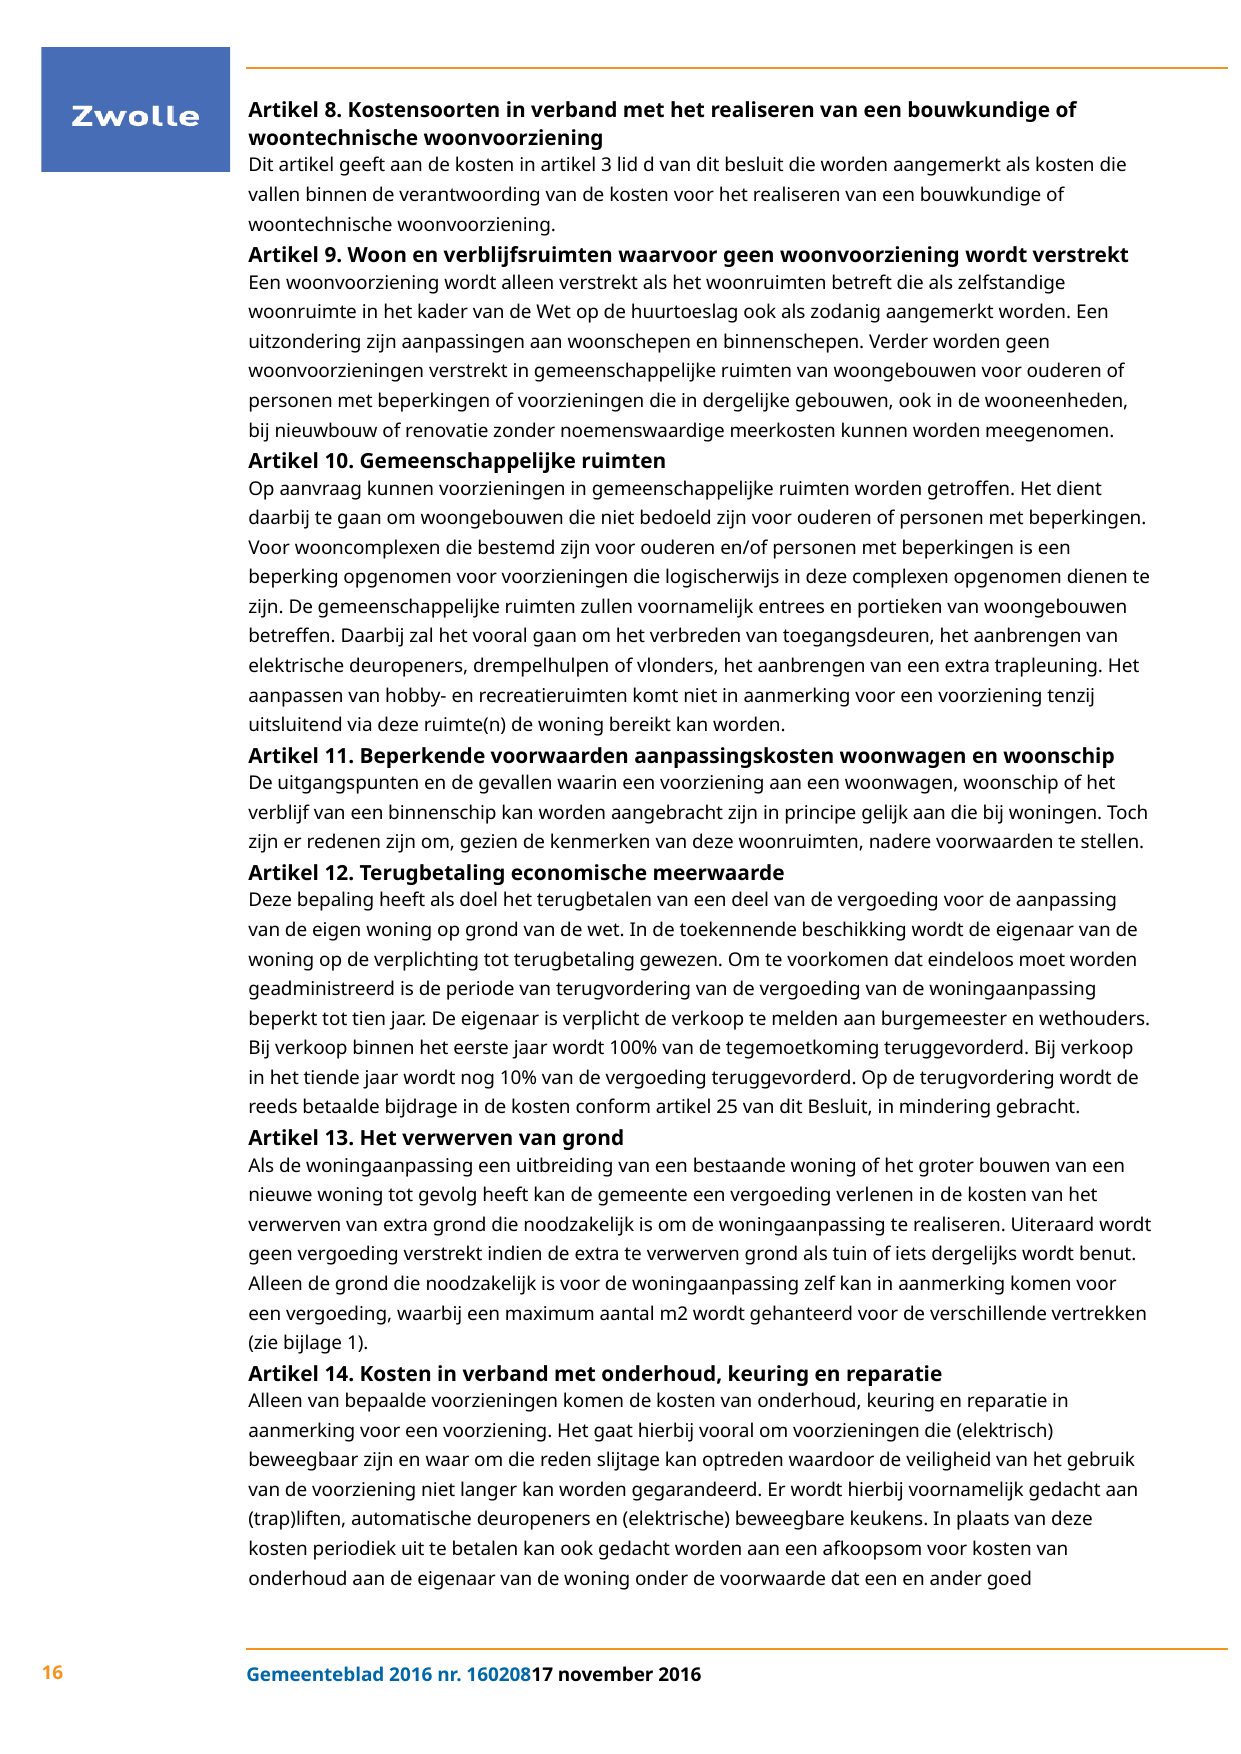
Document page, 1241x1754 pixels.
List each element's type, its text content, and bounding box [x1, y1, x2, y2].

text Dit artikel geeft aan de kosten in artikel 3 lid d van dit besluit die worden aangemerkt als kosten die vallen binnen de verantwoording van de kosten voor het realiseren van een bouwkundige of woontechnische woonvoorziening. [248, 152, 1152, 237]
text Op aanvraag kunnen voorzieningen in gemeenschappelijke ruimten worden getroffen. Het dient daarbij te gaan om woongebouwen die niet bedoeld zijn voor ouderen of personen met beperkingen. Voor wooncomplexen die bestemd zijn voor ouderen en/of personen met beperkingen is een beperking opgenomen voor voorzieningen die logischerwijs in deze complexen opgenomen dienen te zijn. De gemeenschappelijke ruimten zullen voornamelijk entrees en portieken van woongebouwen betreffen. Daarbij zal het vooral gaan om het verbreden van toegangsdeuren, het aanbrengen van elektrische deuropeners, drempelhulpen of vlonders, het aanbrengen van een extra trapleuning. Het aanpassen van hobby- en recreatieruimten komt niet in aanmerking voor een voorziening tenzij uitsluitend via deze ruimte(n) de woning bereikt kan worden. [248, 475, 1152, 737]
text Een woonvoorziening wordt alleen verstrekt als het woonruimten betreft die als zelfstandige woonruimte in het kader van de Wet op de huurtoeslag ook als zodanig aangemerkt worden. Een uitzondering zijn aanpassingen aan woonschepen en binnenschepen. Verder worden geen woonvoorzieningen verstrekt in gemeenschappelijke ruimten van woongebouwen voor ouderen of personen met beperkingen of voorzieningen die in dergelijke gebouwen, ook in de wooneenheden, bij nieuwbouw of renovatie zonder noemenswaardige meerkosten kunnen worden meegenomen. [248, 269, 1152, 442]
text Artikel 14. Kosten in verband met onderhoud, keuring en reparatie [248, 1359, 1152, 1387]
text Als de woningaanpassing een uitbreiding van een bestaande woning of het groter bouwen van een nieuwe woning tot gevolg heeft kan de gemeente een vergoeding verlenen in de kosten van het verwerven van extra grond die noodzakelijk is om de woningaanpassing te realiseren. Uiteraard wordt geen vergoeding verstrekt indien de extra te verwerven grond als tuin of iets dergelijks wordt benut. Alleen de grond die noodzakelijk is voor de woningaanpassing zelf kan in aanmerking komen voor een vergoeding, waarbij een maximum aantal m2 wordt gehanteerd voor de verschillende vertrekken (zie bijlage 1). [248, 1152, 1152, 1355]
text Deze bepaling heeft als doel het terugbetalen van een deel van de vergoeding voor de aanpassing van de eigen woning op grond van de wet. In de toekennende beschikking wordt de eigenaar van de woning op de verplichting tot terugbetaling gewezen. Om te voorkomen dat eindeloos moet worden geadministreerd is de periode van terugvordering van de vergoeding van de woningaanpassing beperkt tot tien jaar. De eigenaar is verplicht de verkoop te melden aan burgemeester en wethouders. Bij verkoop binnen het eerste jaar wordt 100% van de tegemoetkoming teruggevorderd. Bij verkoop in het tiende jaar wordt nog 10% van de vergoeding teruggevorderd. Op de terugvordering wordt de reeds betaalde bijdrage in de kosten conform artikel 25 van dit Besluit, in mindering gebracht. [248, 887, 1152, 1119]
text Artikel 10. Gemeenschappelijke ruimten [248, 446, 1152, 475]
text Alleen van bepaalde voorzieningen komen de kosten van onderhoud, keuring en reparatie in aanmerking voor een voorziening. Het gaat hierbij vooral om voorzieningen die (elektrisch) beweegbaar zijn en waar om die reden slijtage kan optreden waardoor de veiligheid van het gebruik van de voorziening niet langer kan worden gegarandeerd. Er wordt hierbij voornamelijk gedacht aan (trap)liften, automatische deuropeners en (elektrische) beweegbare keukens. In plaats van deze kosten periodiek uit te betalen kan ook gedacht worden aan een afkoopsom voor kosten van onderhoud aan de eigenaar van de woning onder de voorwaarde dat een en ander goed [248, 1387, 1152, 1591]
text Artikel 8. Kostensoorten in verband met het realiseren van een bouwkundige of woontechnische woonvoorziening [248, 95, 1152, 152]
text Artikel 13. Het verwerven van grond [248, 1123, 1152, 1152]
text De uitgangspunten en de gevallen waarin een voorziening aan een woonwagen, woonschip of het verblijf van een binnenschip kan worden aangebracht zijn in principe gelijk aan die bij woningen. Toch zijn er redenen zijn om, gezien de kenmerken van deze woonruimten, nadere voorwaarden te stellen. [248, 769, 1152, 854]
text Artikel 12. Terugbetaling economische meerwaarde [248, 858, 1152, 887]
text Artikel 11. Beperkende voorwaarden aanpassingskosten woonwagen en woonschip [248, 741, 1152, 769]
text Artikel 9. Woon en verblijfsruimten waarvoor geen woonvoorziening wordt verstrekt [248, 240, 1152, 269]
picture [41, 47, 231, 172]
